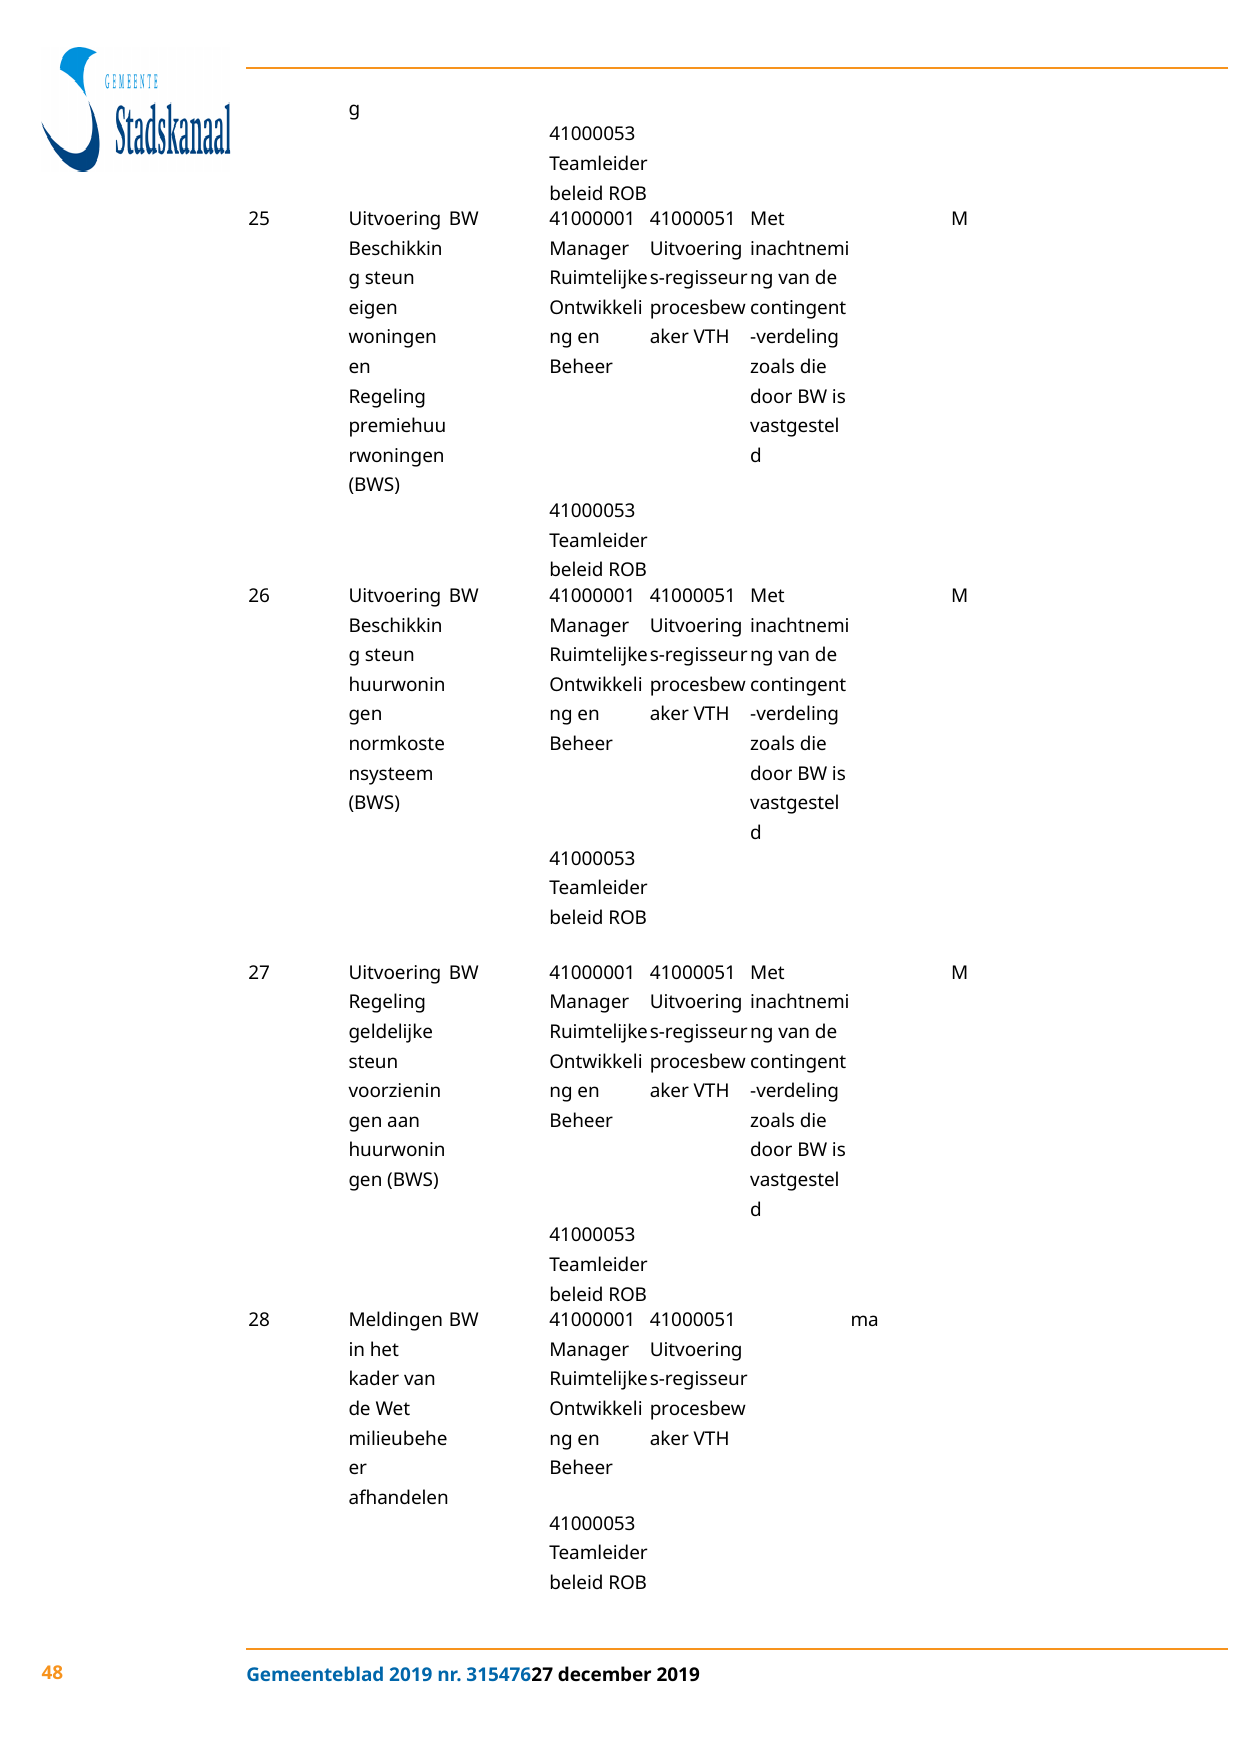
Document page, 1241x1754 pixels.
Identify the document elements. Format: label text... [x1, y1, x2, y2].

table_cell [750, 498, 850, 582]
table_cell [750, 1222, 850, 1306]
table_cell [449, 121, 549, 205]
table_cell [750, 121, 850, 205]
table_cell Uitvoering Regeling geldelijke steun voorzieningen aan huurwoningen (BWS) [348, 959, 449, 1222]
table_cell Uitvoering Beschikking steun huurwoningen normkostensysteem (BWS) [348, 582, 449, 845]
table_cell [348, 1222, 449, 1306]
table_cell [248, 95, 348, 121]
table_cell [750, 95, 850, 121]
table_cell M [951, 582, 1051, 845]
table_cell 41000001 Manager Ruimtelijke Ontwikkeling en Beheer [549, 205, 649, 497]
table_cell 41000053 Teamleider beleid ROB [549, 121, 649, 205]
table_cell [951, 1306, 1051, 1510]
table_cell [1051, 1510, 1152, 1594]
table_cell [951, 1222, 1051, 1306]
table_cell BW [449, 582, 549, 845]
table_cell 26 [248, 582, 348, 845]
table_cell 41000051 Uitvoerings-regisseur procesbewaker VTH [650, 959, 750, 1222]
table_cell 28 [248, 1306, 348, 1510]
table_cell [348, 498, 449, 582]
table_cell 41000053 Teamleider beleid ROB [549, 845, 649, 959]
table_cell Uitvoering Beschikking steun eigen woningen en Regeling premiehuurwoningen (BWS) [348, 205, 449, 497]
table_cell [850, 121, 951, 205]
table_cell 41000051 Uitvoerings-regisseur procesbewaker VTH [650, 205, 750, 497]
table_cell M [951, 959, 1051, 1222]
table_cell [449, 1510, 549, 1594]
table_cell [248, 1222, 348, 1306]
table_cell [1051, 205, 1152, 497]
table_cell Met inachtneming van de contingent-verdeling zoals die door BW is vastgesteld [750, 959, 850, 1222]
table_cell [449, 1222, 549, 1306]
table_cell [549, 95, 649, 121]
table_cell [1051, 959, 1152, 1222]
table_cell [850, 582, 951, 845]
table_cell 41000053 Teamleider beleid ROB [549, 1510, 649, 1594]
table_cell [348, 845, 449, 959]
table_cell M [951, 205, 1051, 497]
table_cell [951, 1510, 1051, 1594]
table_cell [348, 121, 449, 205]
table_cell [850, 205, 951, 497]
table_cell 41000001 Manager Ruimtelijke Ontwikkeling en Beheer [549, 1306, 649, 1510]
table_cell [951, 845, 1051, 959]
table_cell [650, 95, 750, 121]
table_cell [248, 845, 348, 959]
table_cell [750, 1510, 850, 1594]
table_cell [850, 1510, 951, 1594]
table_cell [1051, 582, 1152, 845]
table_cell [1051, 1222, 1152, 1306]
table_cell 41000051 Uitvoerings-regisseur procesbewaker VTH [650, 1306, 750, 1510]
table_cell ma [850, 1306, 951, 1510]
table_cell [248, 498, 348, 582]
table_cell [750, 1306, 850, 1510]
table_cell [1051, 1306, 1152, 1510]
table_cell BW [449, 205, 549, 497]
table_cell [650, 1222, 750, 1306]
table_cell 41000053 Teamleider beleid ROB [549, 1222, 649, 1306]
table_cell [248, 121, 348, 205]
table_cell [850, 959, 951, 1222]
table_cell [1051, 121, 1152, 205]
table_cell 41000001 Manager Ruimtelijke Ontwikkeling en Beheer [549, 959, 649, 1222]
table_cell [449, 95, 549, 121]
table_cell [850, 845, 951, 959]
table_cell [449, 498, 549, 582]
table_cell [650, 121, 750, 205]
table_cell [951, 121, 1051, 205]
table_cell [650, 498, 750, 582]
table_cell 41000001 Manager Ruimtelijke Ontwikkeling en Beheer [549, 582, 649, 845]
table_cell [650, 845, 750, 959]
table_cell Met inachtneming van de contingent-verdeling zoals die door BW is vastgesteld [750, 582, 850, 845]
table_cell g [348, 95, 449, 121]
table_cell [750, 845, 850, 959]
table_cell Meldingen in het kader van de Wet milieubeheer afhandelen [348, 1306, 449, 1510]
table_cell BW [449, 959, 549, 1222]
table_cell [248, 1510, 348, 1594]
table_cell [449, 845, 549, 959]
table_cell 25 [248, 205, 348, 497]
table_cell [348, 1510, 449, 1594]
table_cell 27 [248, 959, 348, 1222]
table_cell [850, 498, 951, 582]
table_cell [850, 95, 951, 121]
table_cell [650, 1510, 750, 1594]
table_cell Met inachtneming van de contingent-verdeling zoals die door BW is vastgesteld [750, 205, 850, 497]
table_cell BW [449, 1306, 549, 1510]
picture [41, 47, 231, 172]
table_cell [951, 498, 1051, 582]
table_cell [850, 1222, 951, 1306]
table_cell [951, 95, 1051, 121]
table_cell 41000051 Uitvoerings-regisseur procesbewaker VTH [650, 582, 750, 845]
table_cell [1051, 498, 1152, 582]
table_cell [1051, 95, 1152, 121]
table_cell 41000053 Teamleider beleid ROB [549, 498, 649, 582]
table_cell [1051, 845, 1152, 959]
